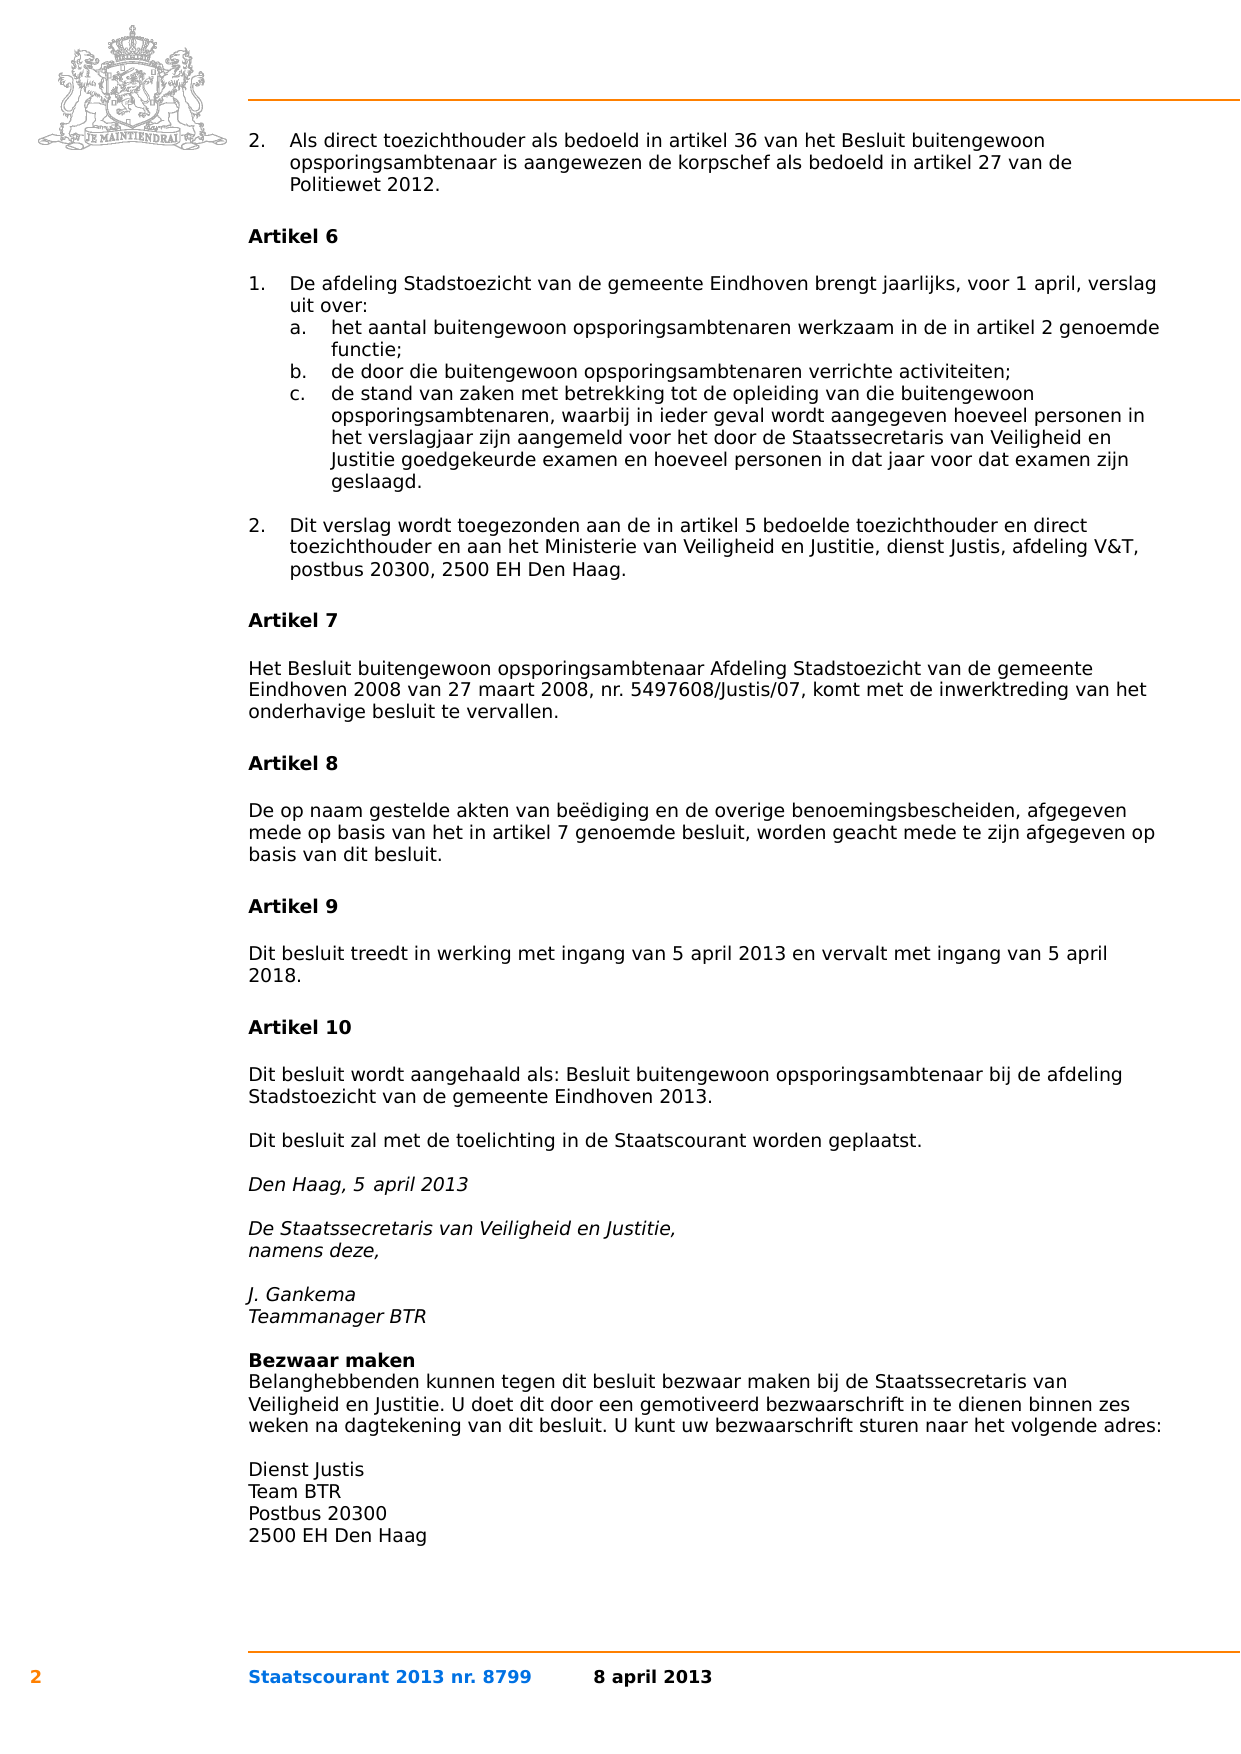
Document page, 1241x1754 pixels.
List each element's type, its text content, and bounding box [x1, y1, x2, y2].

text 2500 EH Den Haag [248, 1525, 1163, 1547]
text Dit besluit zal met de toelichting in de Staatscourant worden geplaatst. [248, 1130, 1163, 1152]
text Postbus 20300 [248, 1503, 1163, 1525]
picture [38, 25, 227, 150]
subtitle Artikel 8 [248, 753, 1163, 775]
text Dienst Justis [248, 1459, 1163, 1481]
text Belanghebbenden kunnen tegen dit besluit bezwaar maken bij de Staatssecretaris van Veiligheid en Justitie. U doet dit door een gemotiveerd bezwaarschrift in te dienen binnen zes weken na dagtekening van dit besluit. U kunt uw bezwaarschrift sturen naar het volgende adres: [248, 1371, 1163, 1437]
text De Staatssecretaris van Veiligheid en Justitie, namens deze, J. Gankema Teammanager BTR [248, 1218, 1163, 1328]
text 2. Dit verslag wordt toegezonden aan de in artikel 5 bedoelde toezichthouder en direct toezichthouder en aan het Ministerie van Veiligheid en Justitie, dienst Justis, afdeling V&T, postbus 20300, 2500 EH Den Haag. [248, 514, 1163, 580]
subtitle Artikel 10 [248, 1017, 1163, 1039]
subtitle Artikel 6 [248, 226, 1163, 248]
text b. de door die buitengewoon opsporingsambtenaren verrichte activiteiten; [289, 361, 1163, 383]
subtitle Artikel 9 [248, 896, 1163, 918]
text Bezwaar maken [248, 1349, 1163, 1371]
text Team BTR [248, 1481, 1163, 1503]
text a. het aantal buitengewoon opsporingsambtenaren werkzaam in de in artikel 2 genoemde functie; [289, 317, 1163, 361]
text c. de stand van zaken met betrekking tot de opleiding van die buitengewoon opsporingsambtenaren, waarbij in ieder geval wordt aangegeven hoeveel personen in het verslagjaar zijn aangemeld voor het door de Staatssecretaris van Veiligheid en Justitie goedgekeurde examen en hoeveel personen in dat jaar voor dat examen zijn geslaagd. [289, 383, 1163, 493]
text 1. De afdeling Stadstoezicht van de gemeente Eindhoven brengt jaarlijks, voor 1 april, verslag uit over: [248, 273, 1163, 317]
subtitle Artikel 7 [248, 610, 1163, 632]
text Het Besluit buitengewoon opsporingsambtenaar Afdeling Stadstoezicht van de gemeente Eindhoven 2008 van 27 maart 2008, nr. 5497608/Justis/07, komt met de inwerktreding van het onderhavige besluit te vervallen. [248, 657, 1163, 723]
text De op naam gestelde akten van beëdiging en de overige benoemingsbescheiden, afgegeven mede op basis van het in artikel 7 genoemde besluit, worden geacht mede te zijn afgegeven op basis van dit besluit. [248, 800, 1163, 866]
text Dit besluit treedt in werking met ingang van 5 april 2013 en vervalt met ingang van 5 april 2018. [248, 943, 1163, 987]
text Dit besluit wordt aangehaald als: Besluit buitengewoon opsporingsambtenaar bij de afdeling Stadstoezicht van de gemeente Eindhoven 2013. [248, 1064, 1163, 1108]
text 2. Als direct toezichthouder als bedoeld in artikel 36 van het Besluit buitengewoon opsporingsambtenaar is aangewezen de korpschef als bedoeld in artikel 27 van de Politiewet 2012. [248, 130, 1163, 196]
text Den Haag, 5 april 2013 [248, 1174, 1163, 1196]
